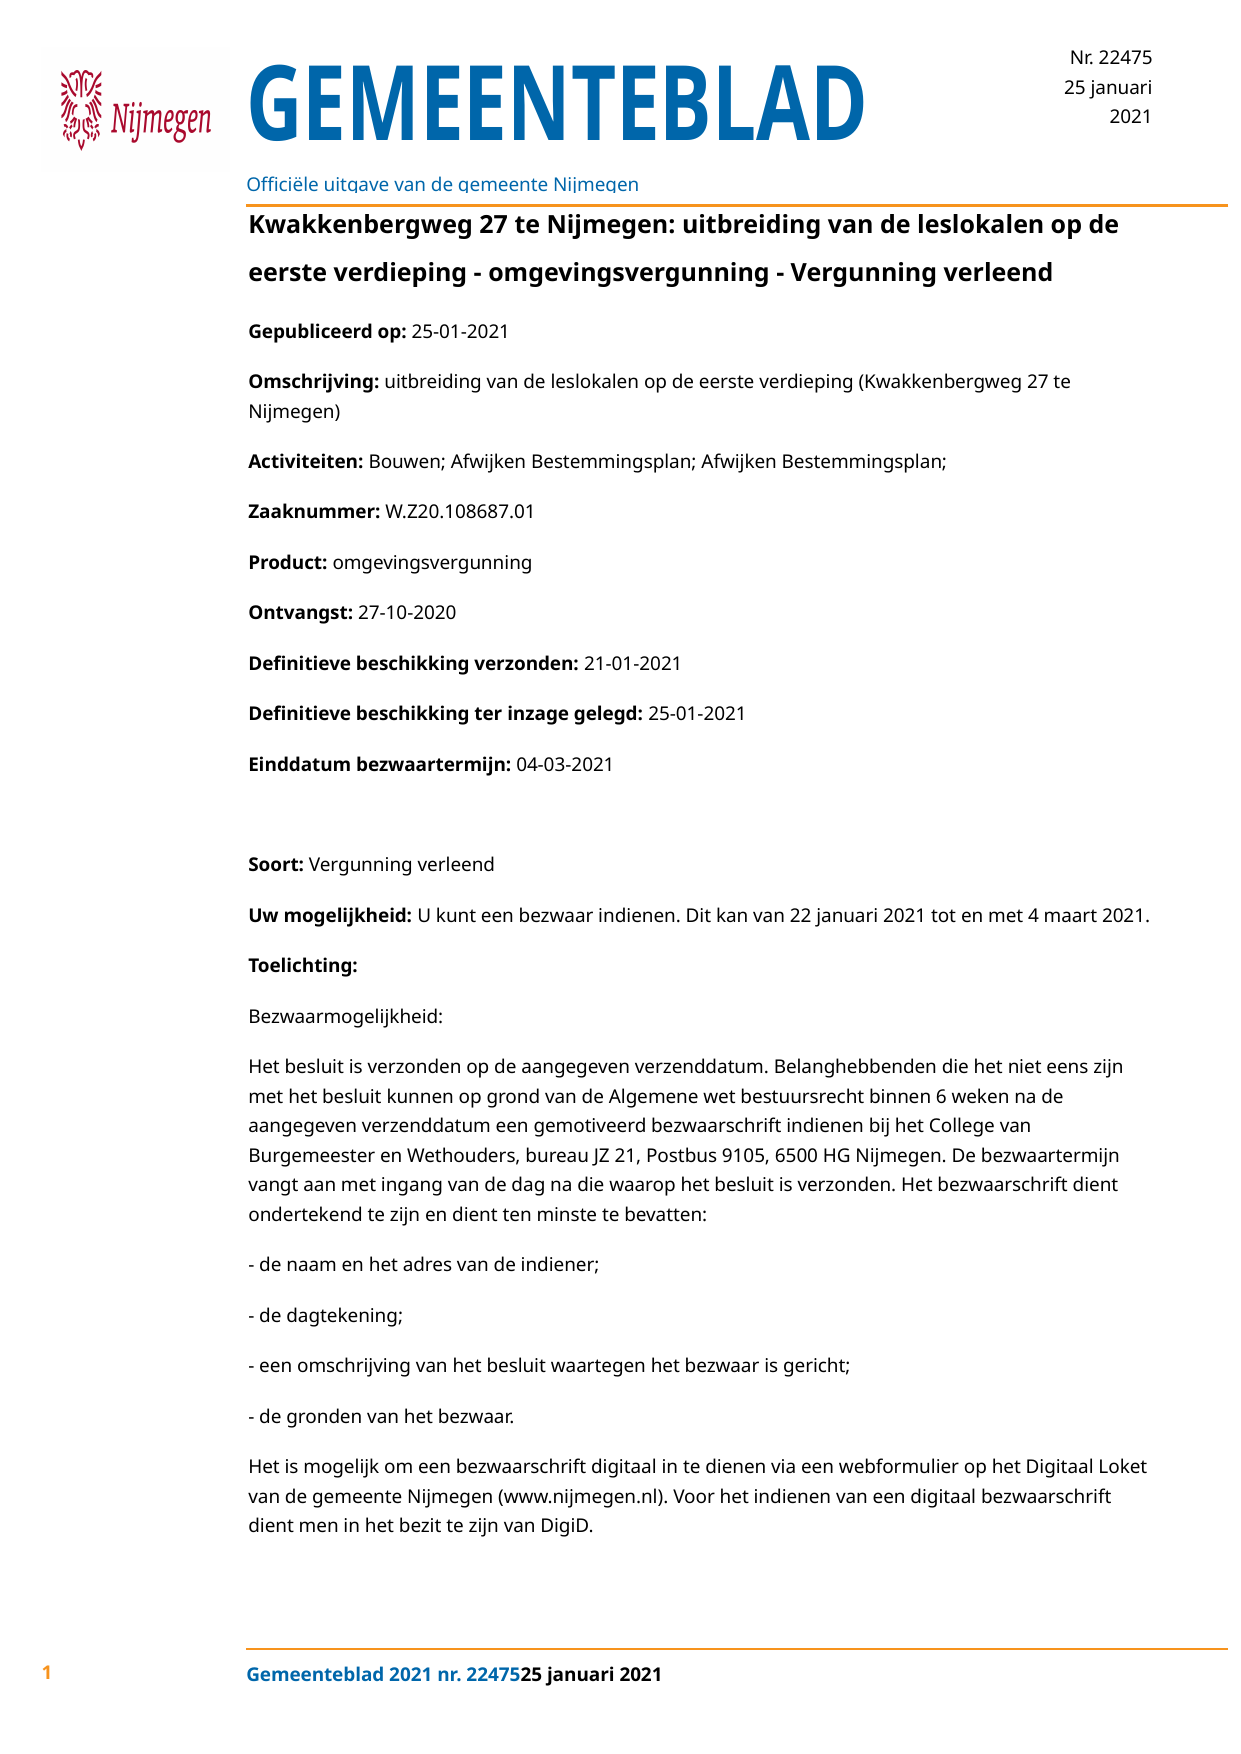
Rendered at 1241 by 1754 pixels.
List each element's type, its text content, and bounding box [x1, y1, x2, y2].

text Bezwaarmogelijkheid: [248, 1003, 1152, 1029]
text Activiteiten: Bouwen; Afwijken Bestemmingsplan; Afwijken Bestemmingsplan; [248, 448, 1152, 474]
text Product: omgevingsvergunning [248, 549, 1152, 575]
text - de gronden van het bezwaar. [248, 1403, 1152, 1429]
text Definitieve beschikking verzonden: 21-01-2021 [248, 650, 1152, 676]
text Toelichting: [248, 952, 1152, 978]
text Uw mogelijkheid: U kunt een bezwaar indienen. Dit kan van 22 januari 2021 tot en met 4 maart 2021. [248, 902, 1152, 928]
text Omschrijving: uitbreiding van de leslokalen op de eerste verdieping (Kwakkenbergweg 27 te Nijmegen) [248, 368, 1152, 424]
text Zaaknummer: W.Z20.108687.01 [248, 499, 1152, 524]
text Soort: Vergunning verleend [248, 852, 1152, 877]
text Kwakkenbergweg 27 te Nijmegen: uitbreiding van de leslokalen op de eerste verdieping - omgevingsvergunning - Vergunning verleend [248, 207, 1152, 288]
text Definitieve beschikking ter inzage gelegd: 25-01-2021 [248, 700, 1152, 726]
picture [41, 47, 231, 172]
text Gepubliceerd op: 25-01-2021 [248, 318, 1152, 344]
text Het is mogelijk om een bezwaarschrift digitaal in te dienen via een webformulier op het Digitaal Loket van de gemeente Nijmegen (www.nijmegen.nl). Voor het indienen van een digitaal bezwaarschrift dient men in het bezit te zijn van DigiD. [248, 1453, 1152, 1538]
text - de naam en het adres van de indiener; [248, 1252, 1152, 1277]
text - een omschrijving van het besluit waartegen het bezwaar is gericht; [248, 1352, 1152, 1378]
text Ontvangst: 27-10-2020 [248, 599, 1152, 625]
text - de dagtekening; [248, 1302, 1152, 1328]
text Einddatum bezwaartermijn: 04-03-2021 [248, 751, 1152, 777]
text Het besluit is verzonden op de aangegeven verzenddatum. Belanghebbenden die het niet eens zijn met het besluit kunnen op grond van de Algemene wet bestuursrecht binnen 6 weken na de aangegeven verzenddatum een gemotiveerd bezwaarschrift indienen bij het College van Burgemeester en Wethouders, bureau JZ 21, Postbus 9105, 6500 HG Nijmegen. De bezwaartermijn vangt aan met ingang van de dag na die waarop het besluit is verzonden. Het bezwaarschrift dient ondertekend te zijn en dient ten minste te bevatten: [248, 1053, 1152, 1227]
